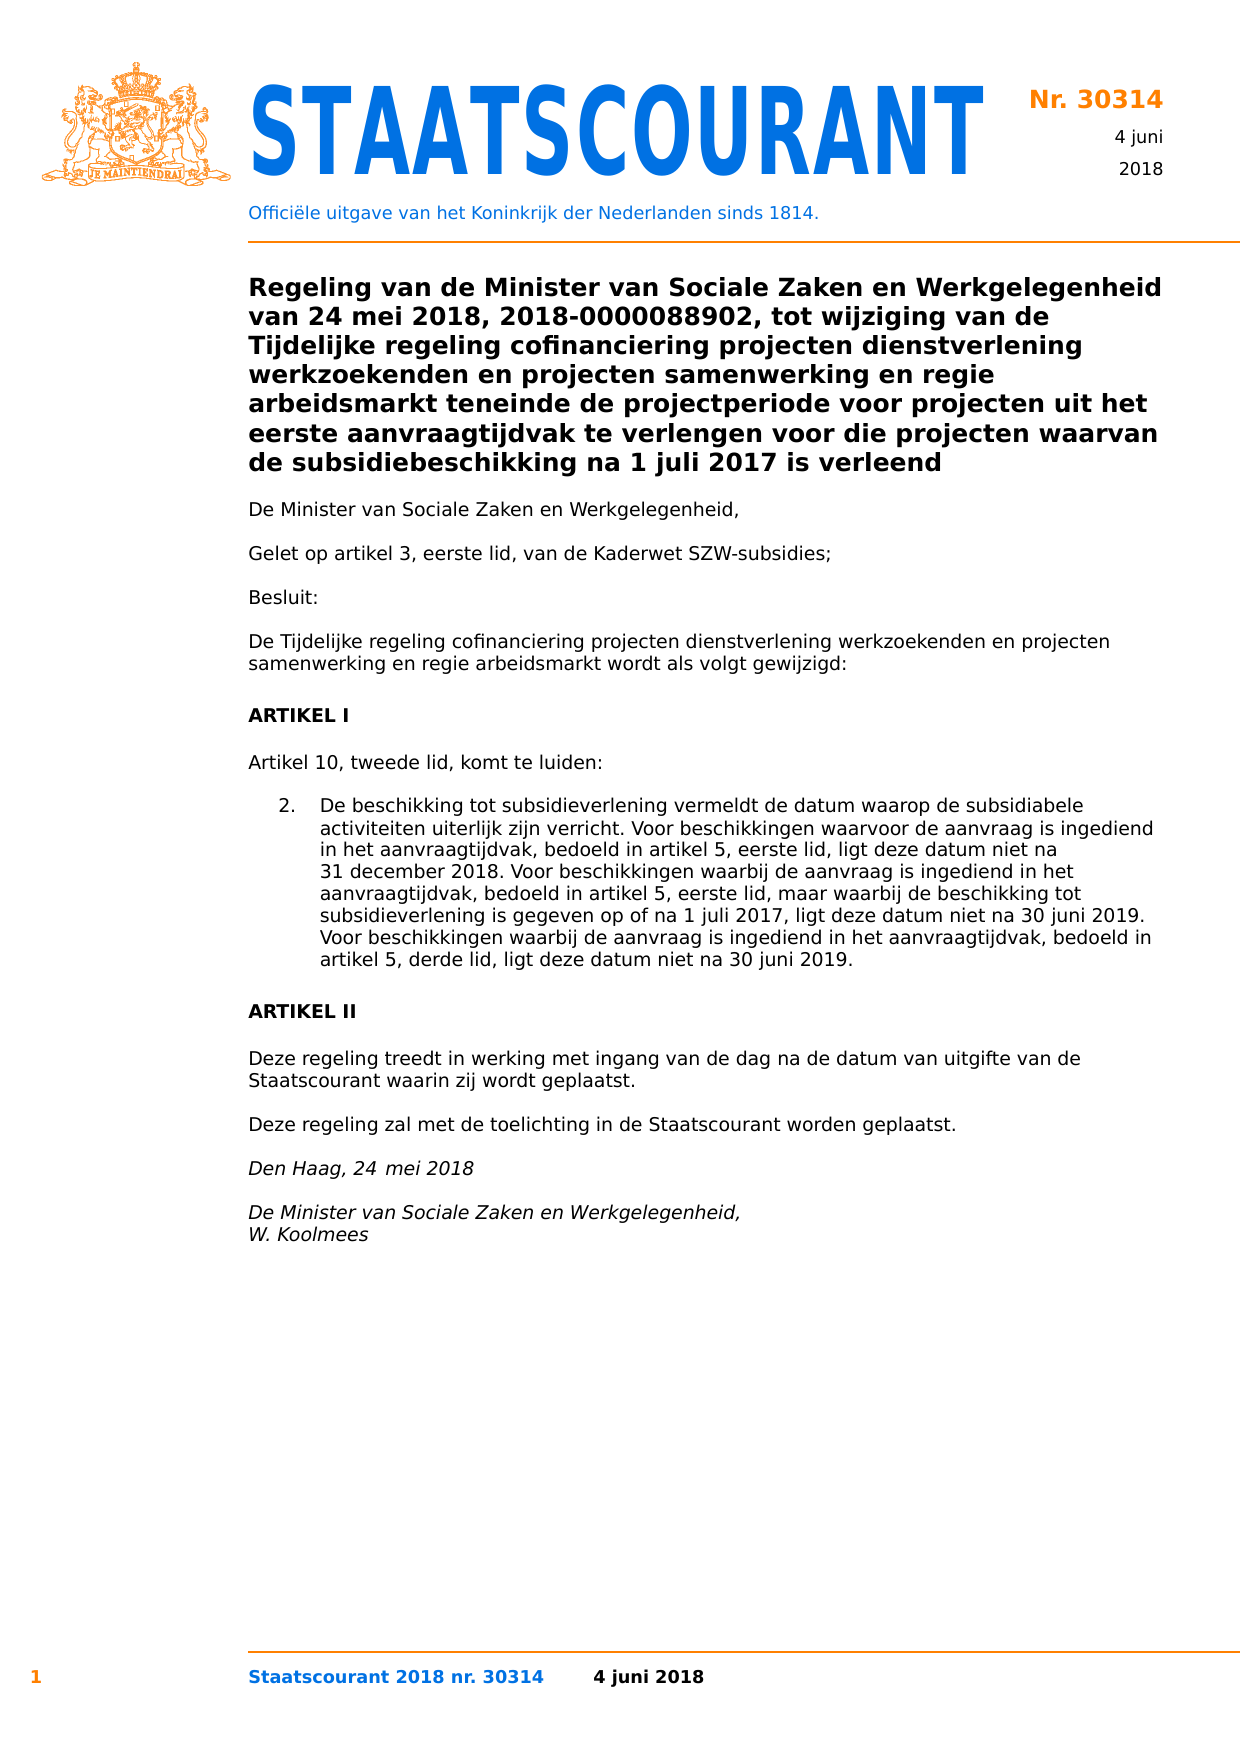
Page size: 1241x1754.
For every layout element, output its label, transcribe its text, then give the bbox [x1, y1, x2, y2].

text De Tijdelijke regeling cofinanciering projecten dienstverlening werkzoekenden en projecten samenwerking en regie arbeidsmarkt wordt als volgt gewijzigd: [248, 631, 1163, 674]
text De Minister van Sociale Zaken en Werkgelegenheid, [248, 499, 1163, 521]
subtitle ARTIKEL I [248, 704, 1163, 727]
text Gelet op artikel 3, eerste lid, van de Kaderwet SZW-subsidies; [248, 543, 1163, 565]
table_header Nr. 30314 [998, 62, 1240, 121]
text Deze regeling treedt in werking met ingang van de dag na de datum van uitgifte van de Staatscourant waarin zij wordt geplaatst. [248, 1048, 1163, 1092]
picture [41, 62, 231, 186]
table_header [25, 62, 248, 241]
table_header STAATSCOURANT [248, 62, 998, 203]
table_cell Officiële uitgave van het Koninkrijk der Nederlanden sinds 1814. [248, 203, 1240, 241]
text 2. De beschikking tot subsidieverlening vermeldt de datum waarop de subsidiabele activiteiten uiterlijk zijn verricht. Voor beschikkingen waarvoor de aanvraag is ingediend in het aanvraagtijdvak, bedoeld in artikel 5, eerste lid, ligt deze datum niet na 31 december 2018. Voor beschikkingen waarbij de aanvraag is ingediend in het aanvraagtijdvak, bedoeld in artikel 5, eerste lid, maar waarbij de beschikking tot subsidieverlening is gegeven op of na 1 juli 2017, ligt deze datum niet na 30 juni 2019. Voor beschikkingen waarbij de aanvraag is ingediend in het aanvraagtijdvak, bedoeld in artikel 5, derde lid, ligt deze datum niet na 30 juni 2019. [278, 795, 1163, 971]
text Besluit: [248, 587, 1163, 609]
table_cell 4 juni [998, 121, 1240, 153]
table_cell 2018 [998, 153, 1240, 203]
text Deze regeling zal met de toelichting in de Staatscourant worden geplaatst. [248, 1114, 1163, 1136]
text Artikel 10, tweede lid, komt te luiden: [248, 752, 1163, 773]
text De Minister van Sociale Zaken en Werkgelegenheid, W. Koolmees [248, 1202, 1163, 1246]
subtitle ARTIKEL II [248, 1001, 1163, 1023]
text Den Haag, 24 mei 2018 [248, 1158, 1163, 1180]
subtitle Regeling van de Minister van Sociale Zaken en Werkgelegenheid van 24 mei 2018, 2018-0000088902, tot wijziging van de Tijdelijke regeling cofinanciering projecten dienstverlening werkzoekenden en projecten samenwerking en regie arbeidsmarkt teneinde de projectperiode voor projecten uit het eerste aanvraagtijdvak te verlengen voor die projecten waarvan de subsidiebeschikking na 1 juli 2017 is verleend [248, 273, 1163, 477]
